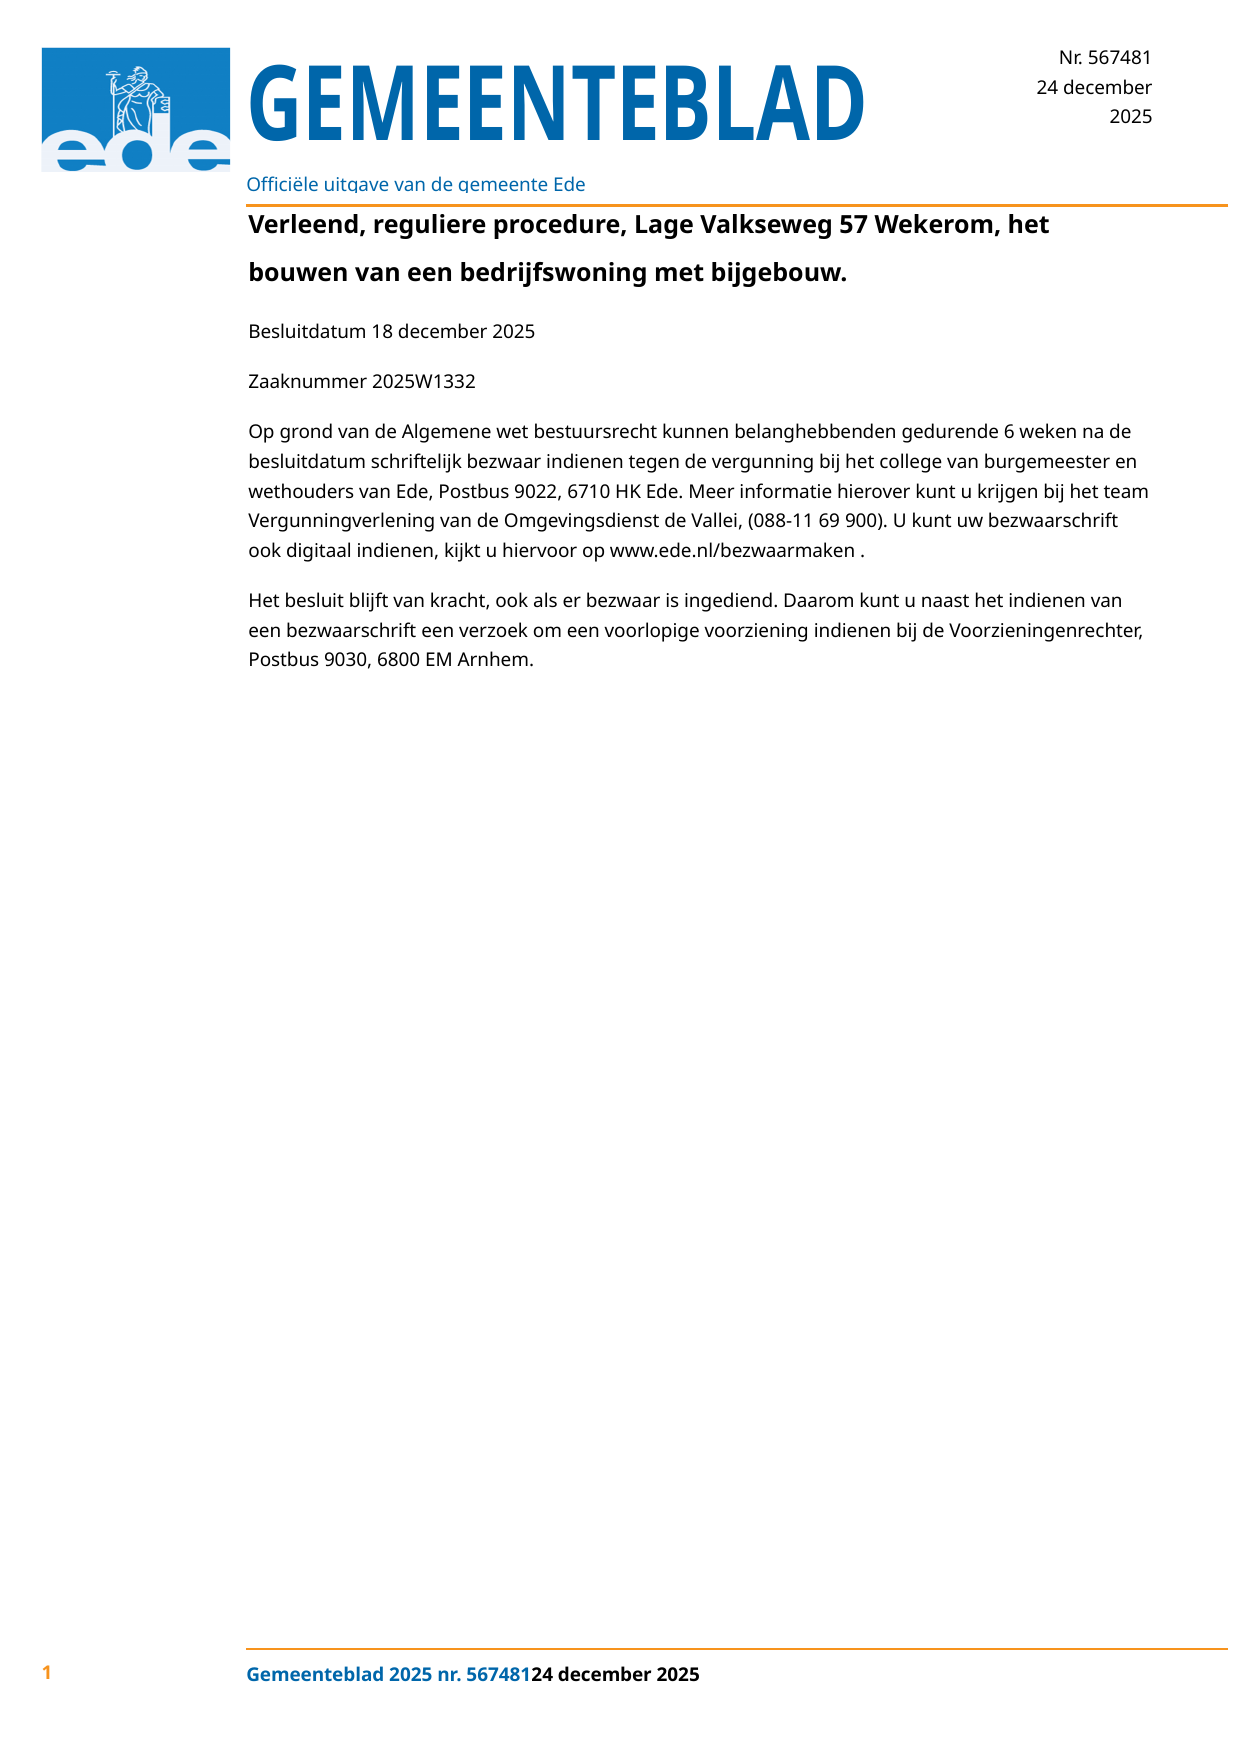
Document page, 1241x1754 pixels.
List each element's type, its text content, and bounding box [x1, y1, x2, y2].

text Zaaknummer 2025W1332 [248, 368, 1152, 394]
text Besluitdatum 18 december 2025 [248, 318, 1152, 344]
text Op grond van de Algemene wet bestuursrecht kunnen belanghebbenden gedurende 6 weken na de besluitdatum schriftelijk bezwaar indienen tegen de vergunning bij het college van burgemeester en wethouders van Ede, Postbus 9022, 6710 HK Ede. Meer informatie hierover kunt u krijgen bij het team Vergunningverlening van de Omgevingsdienst de Vallei, (088-11 69 900). U kunt uw bezwaarschrift ook digitaal indienen, kijkt u hiervoor op www.ede.nl/bezwaarmaken . [248, 419, 1152, 563]
text Verleend, reguliere procedure, Lage Valkseweg 57 Wekerom, het bouwen van een bedrijfswoning met bijgebouw. [248, 207, 1152, 288]
text Het besluit blijft van kracht, ook als er bezwaar is ingediend. Daarom kunt u naast het indienen van een bezwaarschrift een verzoek om een voorlopige voorziening indienen bij de Voorzieningenrechter, Postbus 9030, 6800 EM Arnhem. [248, 587, 1152, 672]
picture [41, 47, 231, 172]
